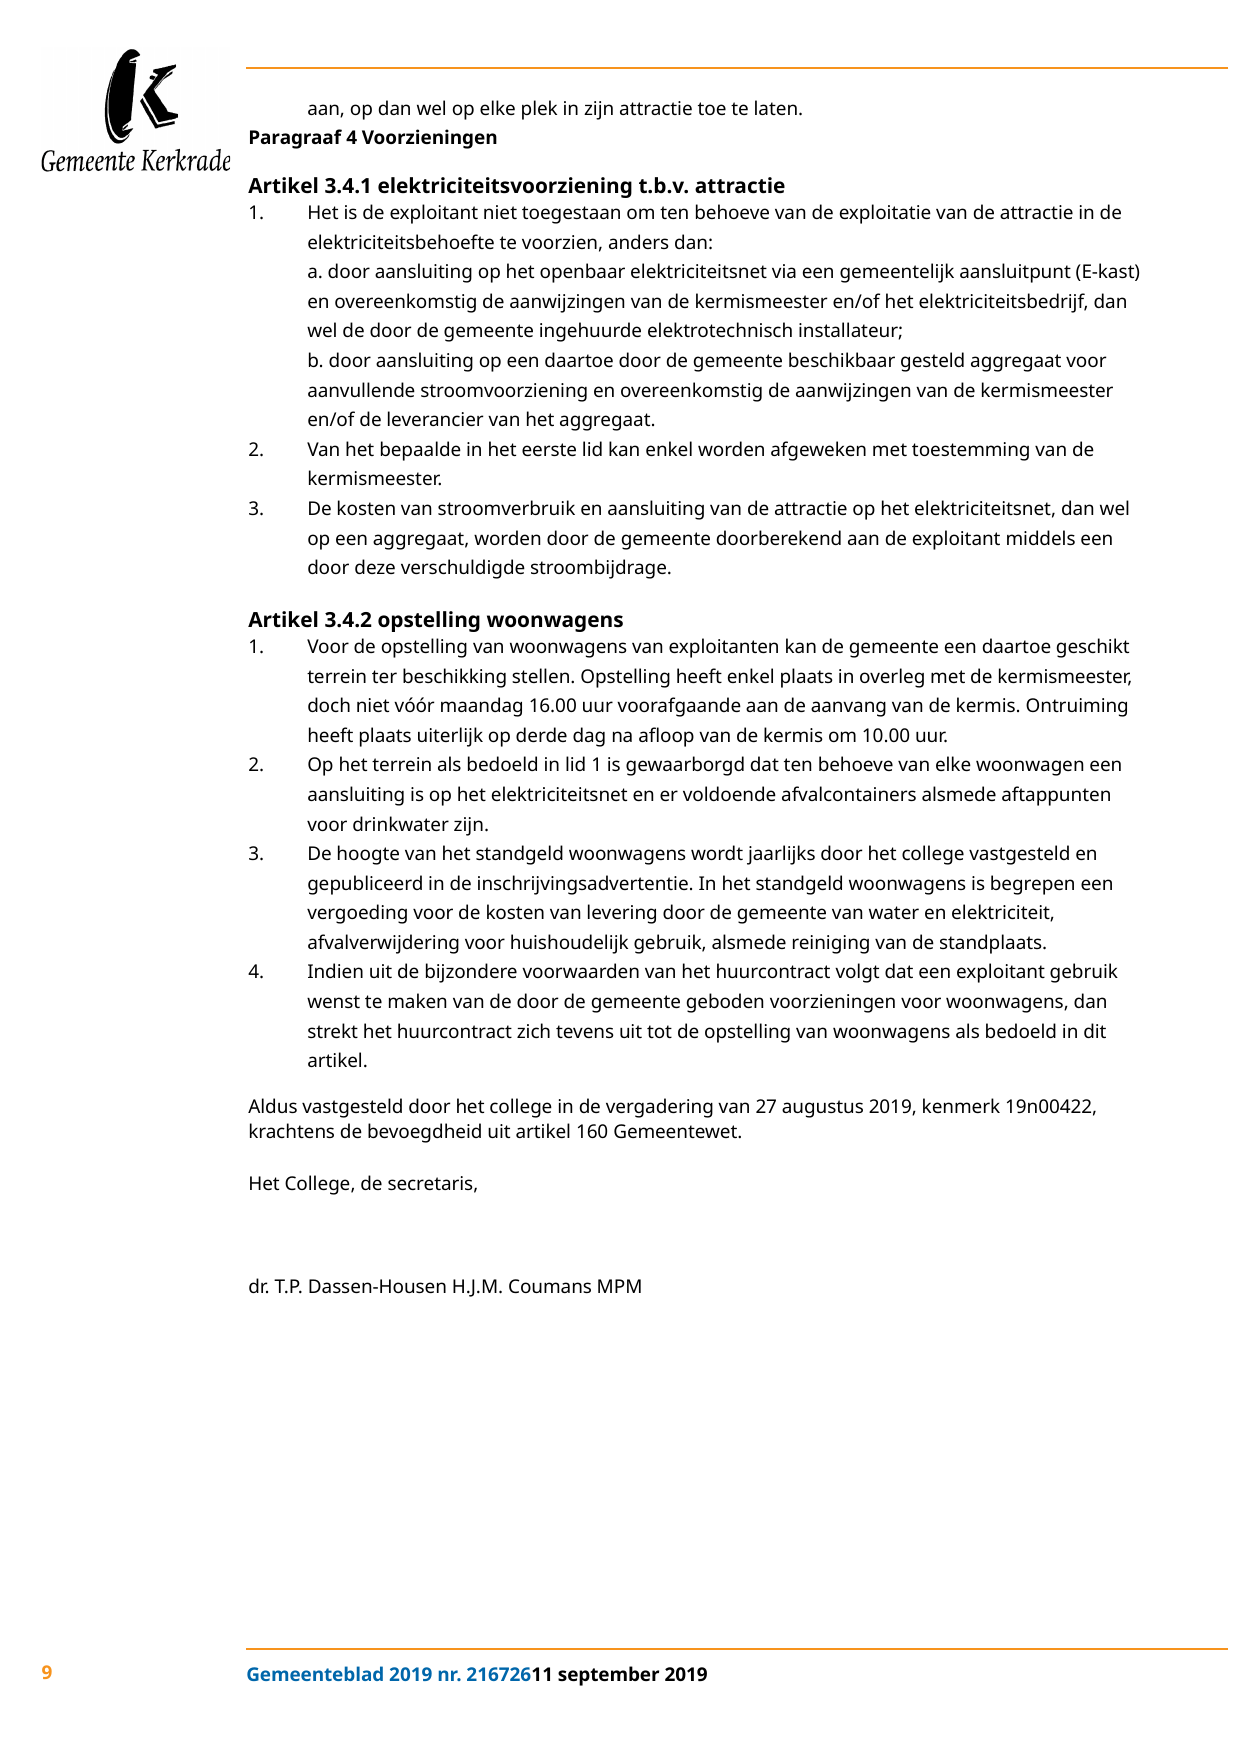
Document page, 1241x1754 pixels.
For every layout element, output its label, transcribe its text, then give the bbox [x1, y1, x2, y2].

list aan, op dan wel op elke plek in zijn attractie toe te laten. [248, 95, 1152, 121]
list Van het bepaalde in het eerste lid kan enkel worden afgeweken met toestemming van de kermismeester. [248, 436, 1152, 491]
list De kosten van stroomverbruik en aansluiting van de attractie op het elektriciteitsnet, dan wel op een aggregaat, worden door de gemeente doorberekend aan de exploitant middels een door deze verschuldigde stroombijdrage. [248, 495, 1152, 580]
list Op het terrein als bedoeld in lid 1 is gewaarborgd dat ten behoeve van elke woonwagen een aansluiting is op het elektriciteitsnet en er voldoende afvalcontainers alsmede aftappunten voor drinkwater zijn. [248, 752, 1152, 836]
text Aldus vastgesteld door het college in de vergadering van 27 augustus 2019, kenmerk 19n00422, krachtens de bevoegdheid uit artikel 160 Gemeentewet. [248, 1093, 1152, 1144]
list b. door aansluiting op een daartoe door de gemeente beschikbaar gesteld aggregaat voor aanvullende stroomvoorziening en overeenkomstig de aanwijzingen van de kermismeester en/of de leverancier van het aggregaat. [248, 347, 1152, 432]
list Indien uit de bijzondere voorwaarden van het huurcontract volgt dat een exploitant gebruik wenst te maken van de door de gemeente geboden voorzieningen voor woonwagens, dan strekt het huurcontract zich tevens uit tot de opstelling van woonwagens als bedoeld in dit artikel. [248, 959, 1152, 1073]
text Artikel 3.4.1 elektriciteitsvoorziening t.b.v. attractie [248, 171, 1152, 199]
list Voor de opstelling van woonwagens van exploitanten kan de gemeente een daartoe geschikt terrein ter beschikking stellen. Opstelling heeft enkel plaats in overleg met de kermismeester, doch niet vóór maandag 16.00 uur voorafgaande aan de aanvang van de kermis. Ontruiming heeft plaats uiterlijk op derde dag na afloop van de kermis om 10.00 uur. [248, 633, 1152, 748]
picture [41, 47, 231, 172]
list De hoogte van het standgeld woonwagens wordt jaarlijks door het college vastgesteld en gepubliceerd in de inschrijvingsadvertentie. In het standgeld woonwagens is begrepen een vergoeding voor de kosten van levering door de gemeente van water en elektriciteit, afvalverwijdering voor huishoudelijk gebruik, alsmede reiniging van de standplaats. [248, 840, 1152, 955]
list a. door aansluiting op het openbaar elektriciteitsnet via een gemeentelijk aansluitpunt (E-kast) en overeenkomstig de aanwijzingen van de kermismeester en/of het elektriciteitsbedrijf, dan wel de door de gemeente ingehuurde elektrotechnisch installateur; [248, 258, 1152, 343]
text Artikel 3.4.2 opstelling woonwagens [248, 605, 1152, 633]
list Het is de exploitant niet toegestaan om ten behoeve van de exploitatie van de attractie in de elektriciteitsbehoefte te voorzien, anders dan: [248, 199, 1152, 255]
text Paragraaf 4 Voorzieningen [248, 124, 1152, 150]
text Het College, de secretaris, [248, 1170, 1152, 1196]
text dr. T.P. Dassen-Housen H.J.M. Coumans MPM [248, 1273, 1152, 1299]
